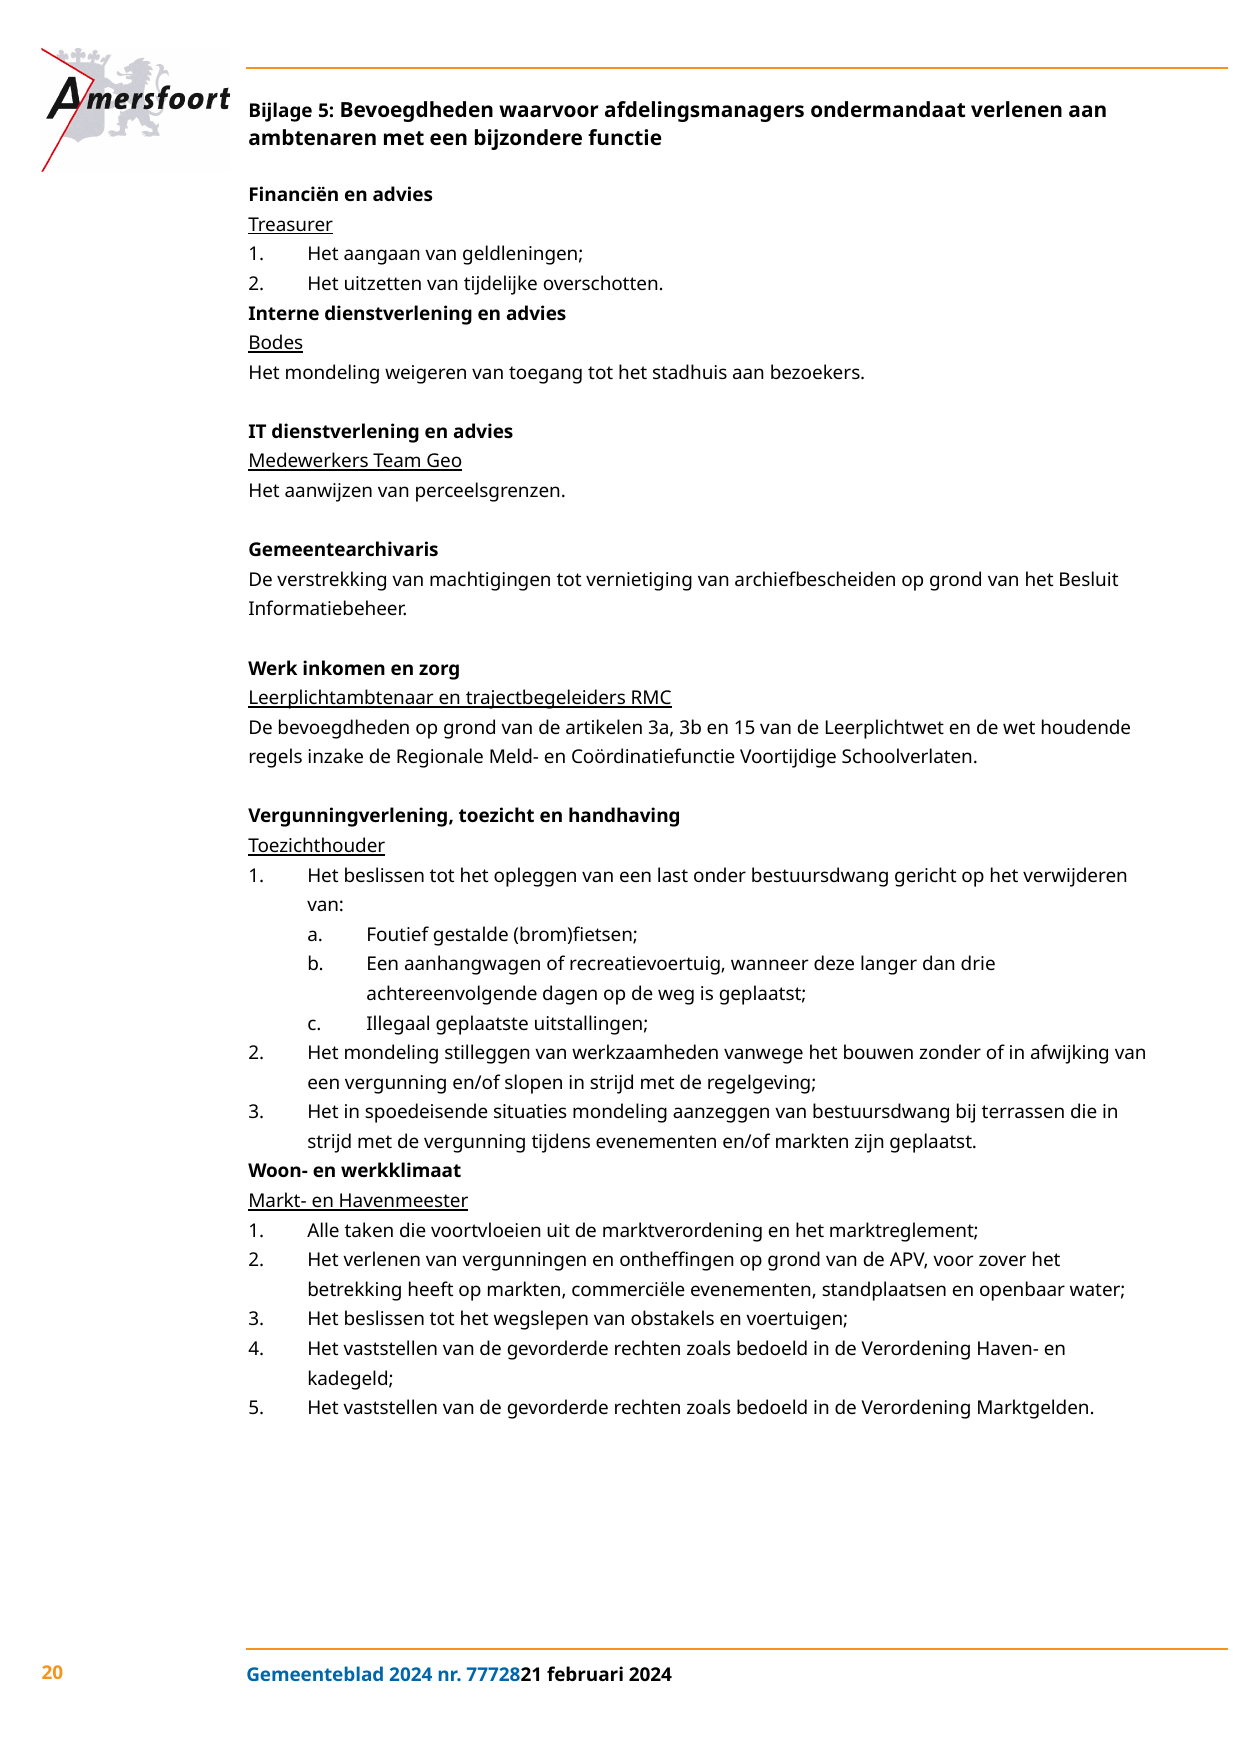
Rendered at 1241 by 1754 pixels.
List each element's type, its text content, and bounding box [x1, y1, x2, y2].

list Het verlenen van vergunningen en ontheffingen op grond van de APV, voor zover het betrekking heeft op markten, commerciële evenementen, standplaatsen en openbaar water; [248, 1246, 1152, 1302]
text Interne dienstverlening en advies [248, 300, 1152, 325]
text Bijlage 5: Bevoegdheden waarvoor afdelingsmanagers ondermandaat verlenen aan ambtenaren met een bijzondere functie [248, 95, 1152, 152]
list Het uitzetten van tijdelijke overschotten. [248, 270, 1152, 296]
picture [41, 47, 231, 172]
text Bodes [248, 329, 1152, 355]
text De verstrekking van machtigingen tot vernietiging van archiefbescheiden op grond van het Besluit Informatiebeheer. [248, 566, 1152, 621]
list Foutief gestalde (brom)fietsen; [307, 921, 1152, 947]
list Het aangaan van geldleningen; [248, 241, 1152, 266]
text Woon- en werkklimaat [248, 1158, 1152, 1183]
text IT dienstverlening en advies [248, 418, 1152, 444]
text Toezichthouder [248, 832, 1152, 858]
text Vergunningverlening, toezicht en handhaving [248, 803, 1152, 828]
text De bevoegdheden op grond van de artikelen 3a, 3b en 15 van de Leerplichtwet en de wet houdende regels inzake de Regionale Meld- en Coördinatiefunctie Voortijdige Schoolverlaten. [248, 714, 1152, 769]
list Het beslissen tot het wegslepen van obstakels en voertuigen; [248, 1306, 1152, 1331]
list Het in spoedeisende situaties mondeling aanzeggen van bestuursdwang bij terrassen die in strijd met de vergunning tijdens evenementen en/of markten zijn geplaatst. [248, 1098, 1152, 1154]
text Treasurer [248, 211, 1152, 237]
text Financiën en advies [248, 181, 1152, 207]
text Gemeentearchivaris [248, 536, 1152, 562]
text Het aanwijzen van perceelsgrenzen. [248, 477, 1152, 503]
list Het mondeling stilleggen van werkzaamheden vanwege het bouwen zonder of in afwijking van een vergunning en/of slopen in strijd met de regelgeving; [248, 1039, 1152, 1094]
list Het beslissen tot het opleggen van een last onder bestuursdwang gericht op het verwijderen van: [248, 862, 1152, 917]
list Alle taken die voortvloeien uit de marktverordening en het marktreglement; [248, 1217, 1152, 1242]
list Illegaal geplaatste uitstallingen; [307, 1010, 1152, 1035]
list Een aanhangwagen of recreatievoertuig, wanneer deze langer dan drie achtereenvolgende dagen op de weg is geplaatst; [307, 951, 1152, 1006]
text Medewerkers Team Geo [248, 448, 1152, 473]
list Het vaststellen van de gevorderde rechten zoals bedoeld in de Verordening Haven- en kadegeld; [248, 1335, 1152, 1390]
text Leerplichtambtenaar en trajectbegeleiders RMC [248, 684, 1152, 710]
text Werk inkomen en zorg [248, 655, 1152, 680]
text Het mondeling weigeren van toegang tot het stadhuis aan bezoekers. [248, 359, 1152, 384]
list Het vaststellen van de gevorderde rechten zoals bedoeld in de Verordening Marktgelden. [248, 1394, 1152, 1420]
text Markt- en Havenmeester [248, 1187, 1152, 1213]
